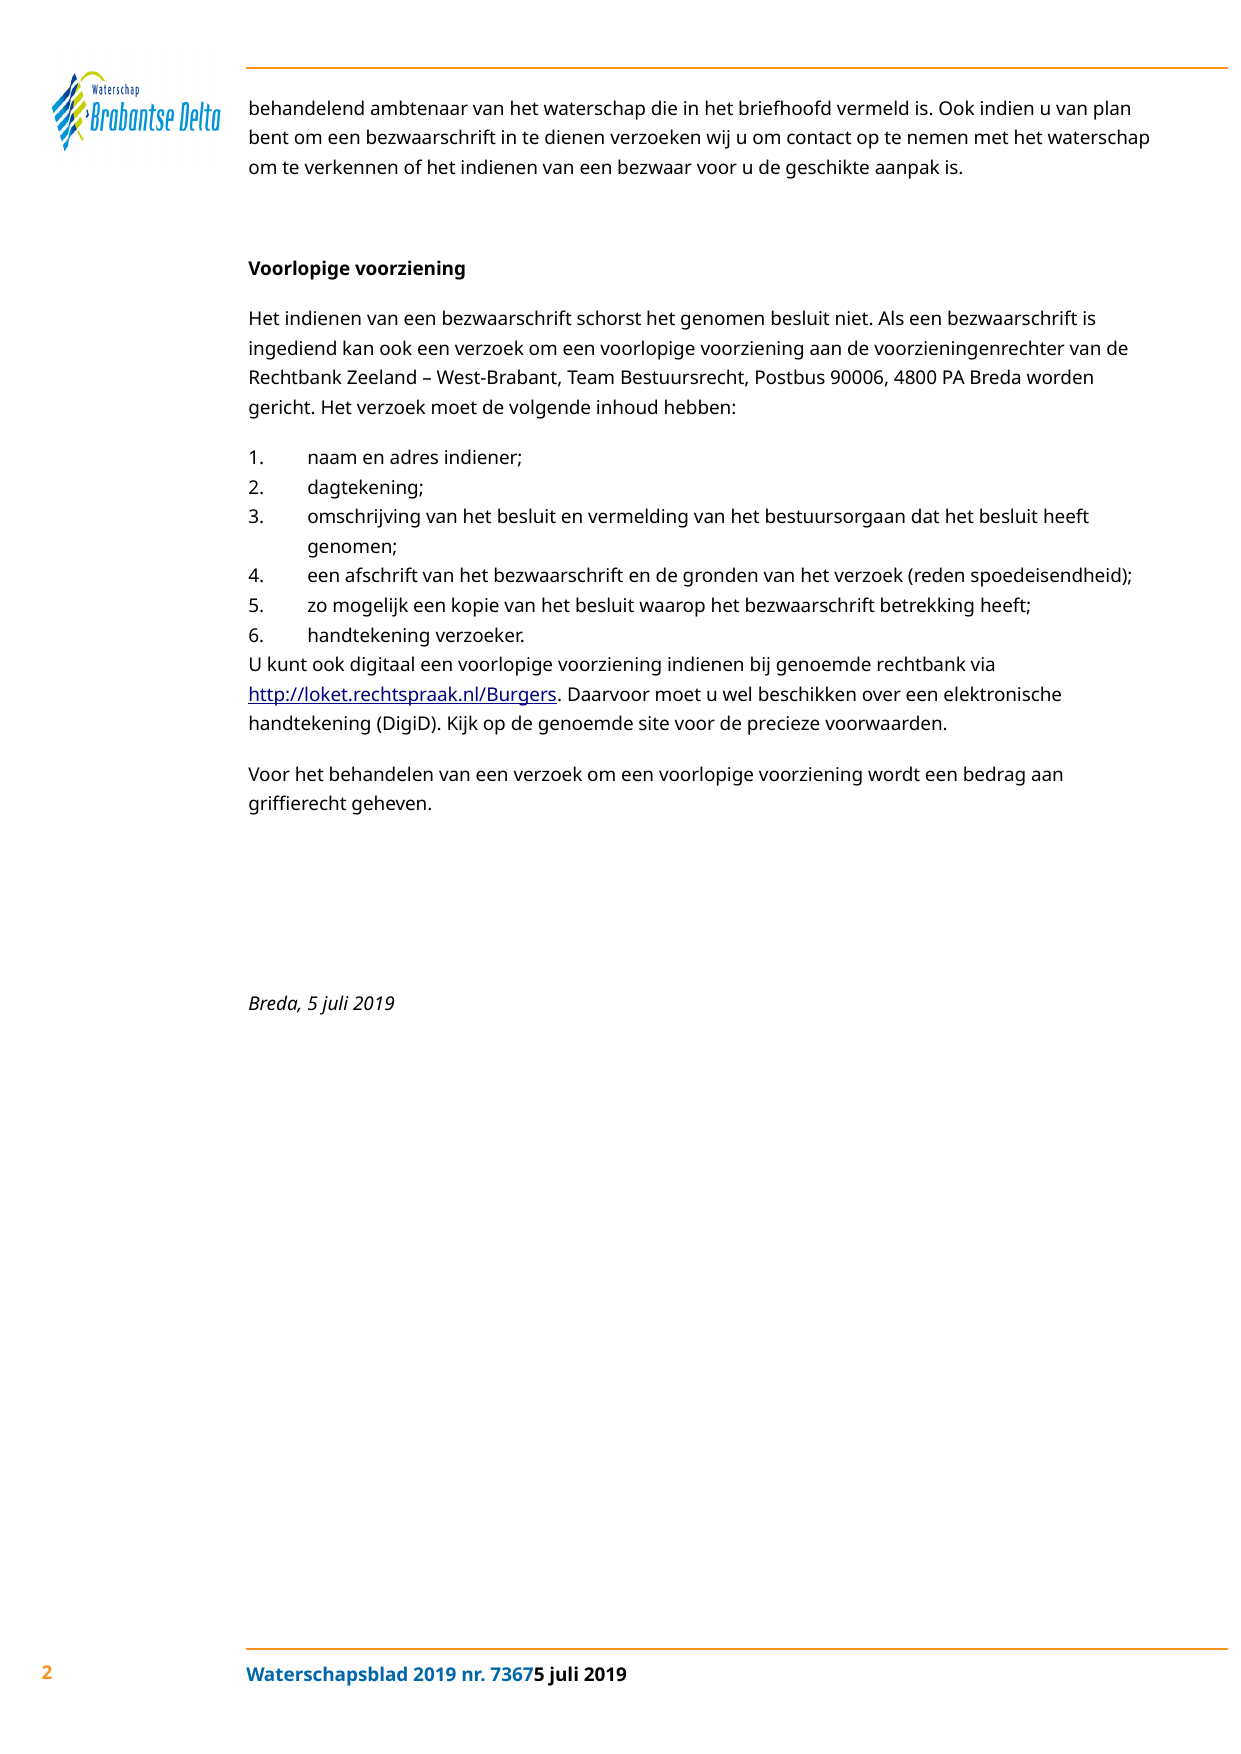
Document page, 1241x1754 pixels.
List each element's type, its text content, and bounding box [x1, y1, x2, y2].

list een afschrift van het bezwaarschrift en de gronden van het verzoek (reden spoedeisendheid); [248, 563, 1152, 588]
text Voor het behandelen van een verzoek om een voorlopige voorziening wordt een bedrag aan griffierecht geheven. [248, 761, 1152, 816]
list zo mogelijk een kopie van het besluit waarop het bezwaarschrift betrekking heeft; [248, 592, 1152, 618]
list naam en adres indiener; [248, 444, 1152, 470]
list omschrijving van het besluit en vermelding van het bestuursorgaan dat het besluit heeft genomen; [248, 503, 1152, 559]
text Voorlopige voorziening [248, 255, 1152, 281]
picture [41, 47, 231, 172]
text behandelend ambtenaar van het waterschap die in het briefhoofd vermeld is. Ook indien u van plan bent om een bezwaarschrift in te dienen verzoeken wij u om contact op te nemen met het waterschap om te verkennen of het indienen van een bezwaar voor u de geschikte aanpak is. [248, 95, 1152, 180]
list dagtekening; [248, 474, 1152, 500]
text Het indienen van een bezwaarschrift schorst het genomen besluit niet. Als een bezwaarschrift is ingediend kan ook een verzoek om een voorlopige voorziening aan de voorzieningenrechter van de Rechtbank Zeeland – West-Brabant, Team Bestuursrecht, Postbus 90006, 4800 PA Breda worden gericht. Het verzoek moet de volgende inhoud hebben: [248, 305, 1152, 420]
list handtekening verzoeker. [248, 622, 1152, 648]
text U kunt ook digitaal een voorlopige voorziening indienen bij genoemde rechtbank via http://loket.rechtspraak.nl/Burgers. Daarvoor moet u wel beschikken over een elektronische handtekening (DigiD). Kijk op de genoemde site voor de precieze voorwaarden. [248, 651, 1152, 736]
text Breda, 5 juli 2019 [248, 990, 1152, 1015]
